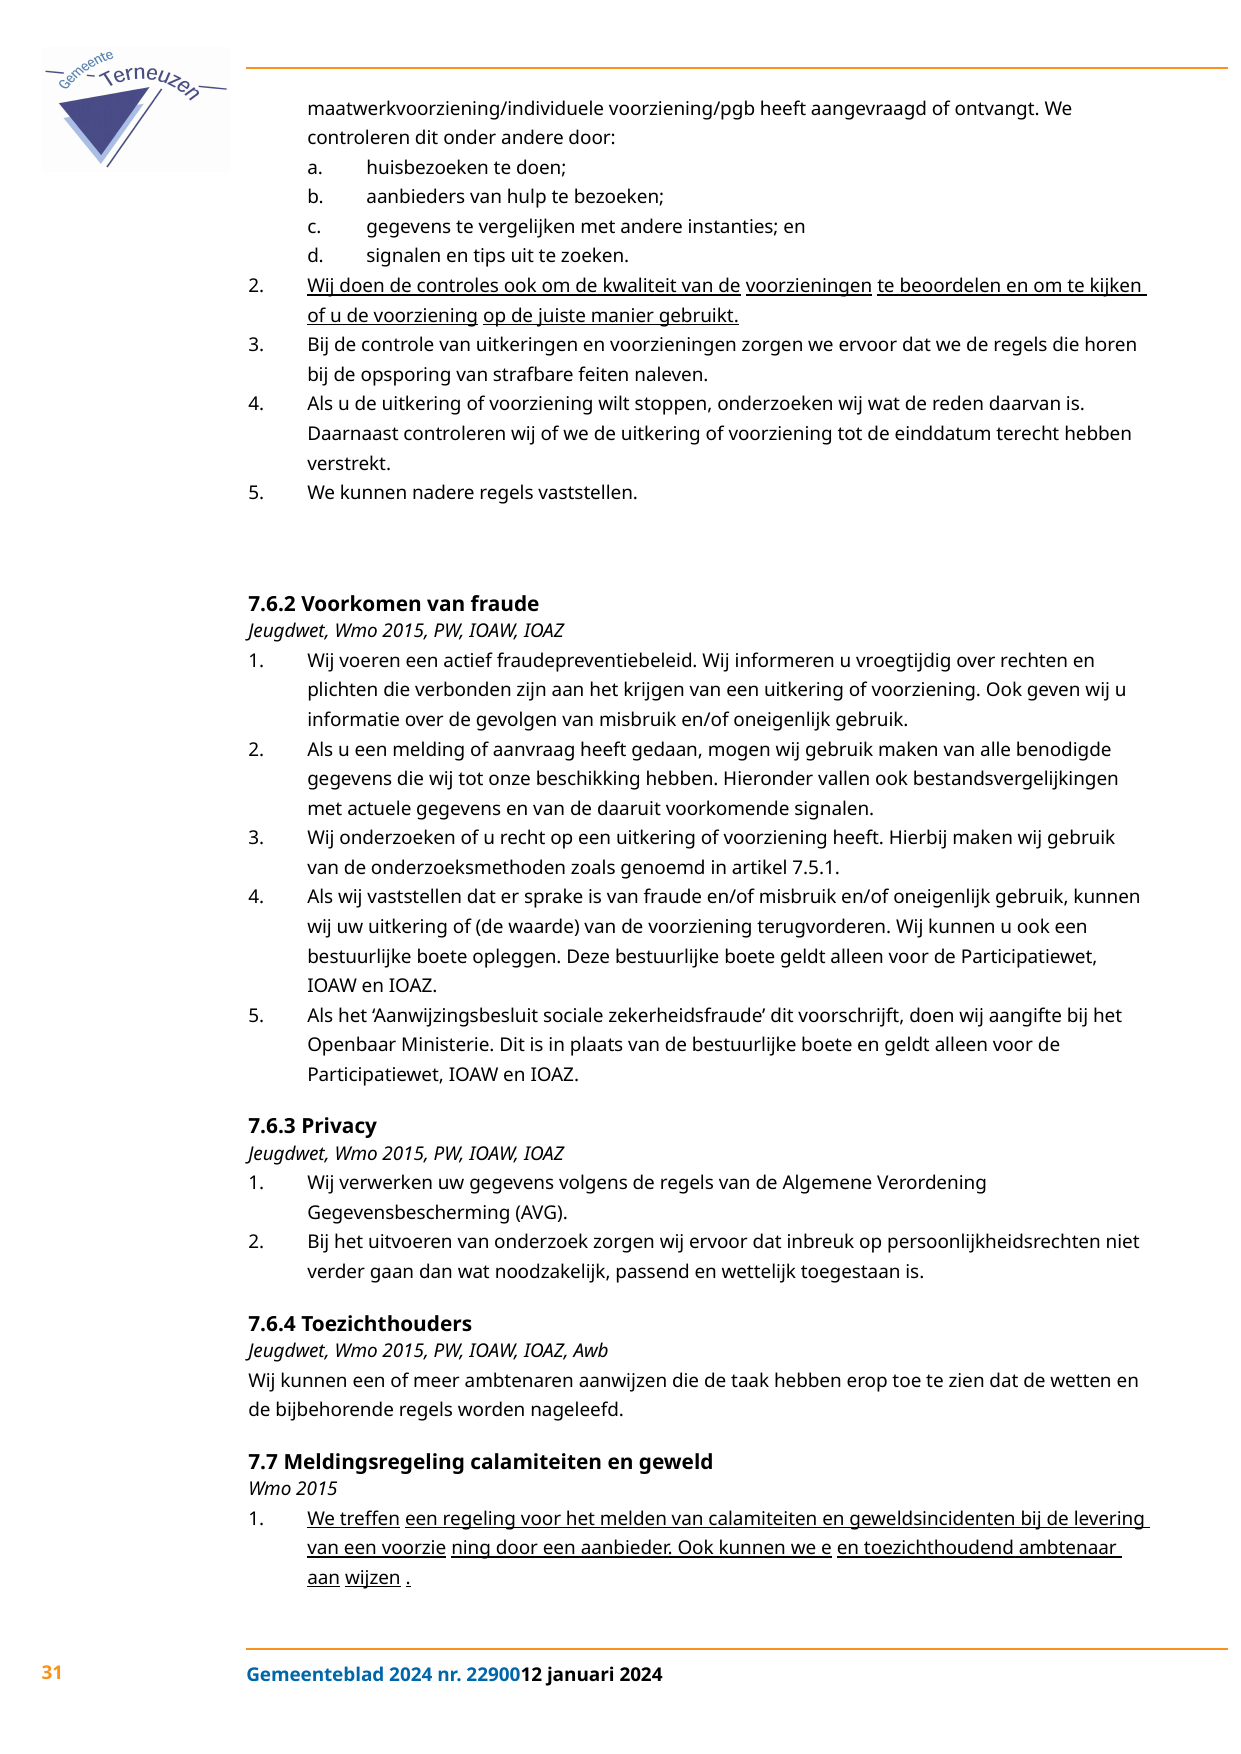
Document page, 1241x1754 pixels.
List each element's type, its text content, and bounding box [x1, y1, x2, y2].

list huisbezoeken te doen; [307, 154, 1152, 180]
list Wij verwerken uw gegevens volgens de regels van de Algemene Verordening Gegevensbescherming (AVG). [248, 1169, 1152, 1225]
text Wij kunnen een of meer ambtenaren aanwijzen die de taak hebben erop toe te zien dat de wetten en de bijbehorende regels worden nageleefd. [248, 1367, 1152, 1422]
list Als het ‘Aanwijzingsbesluit sociale zekerheidsfraude’ dit voorschrijft, doen wij aangifte bij het Openbaar Ministerie. Dit is in plaats van de bestuurlijke boete en geldt alleen voor de Participatiewet, IOAW en IOAZ. [248, 1002, 1152, 1087]
list We kunnen nadere regels vaststellen. [248, 479, 1152, 505]
list Als wij vaststellen dat er sprake is van fraude en/of misbruik en/of oneigenlijk gebruik, kunnen wij uw uitkering of (de waarde) van de voorziening terugvorderen. Wij kunnen u ook een bestuurlijke boete opleggen. Deze bestuurlijke boete geldt alleen voor de Participatiewet, IOAW en IOAZ. [248, 884, 1152, 998]
list Wij voeren een actief fraudepreventiebeleid. Wij informeren u vroegtijdig over rechten en plichten die verbonden zijn aan het krijgen van een uitkering of voorziening. Ook geven wij u informatie over de gevolgen van misbruik en/of oneigenlijk gebruik. [248, 647, 1152, 732]
text 7.6.2 Voorkomen van fraude [248, 589, 1152, 617]
list gegevens te vergelijken met andere instanties; en [307, 213, 1152, 239]
list maatwerkvoorziening/individuele voorziening/pgb heeft aangevraagd of ontvangt. We controleren dit onder andere door: [248, 95, 1152, 150]
text Jeugdwet, Wmo 2015, PW, IOAW, IOAZ [248, 617, 1152, 643]
text 7.6.3 Privacy [248, 1112, 1152, 1140]
list Als u een melding of aanvraag heeft gedaan, mogen wij gebruik maken van alle benodigde gegevens die wij tot onze beschikking hebben. Hieronder vallen ook bestandsvergelijkingen met actuele gegevens en van de daaruit voorkomende signalen. [248, 736, 1152, 821]
list signalen en tips uit te zoeken. [307, 243, 1152, 268]
text 7.7 Meldingsregeling calamiteiten en geweld [248, 1447, 1152, 1475]
text 7.6.4 Toezichthouders [248, 1309, 1152, 1337]
list aanbieders van hulp te bezoeken; [307, 183, 1152, 209]
list We treffen een regeling voor het melden van calamiteiten en geweldsincidenten bij de levering van een voorzie ning door een aanbieder. Ook kunnen we e en toezichthoudend ambtenaar aan wijzen . [248, 1505, 1152, 1590]
list Als u de uitkering of voorziening wilt stoppen, onderzoeken wij wat de reden daarvan is. Daarnaast controleren wij of we de uitkering of voorziening tot de einddatum terecht hebben verstrekt. [248, 391, 1152, 476]
list Wij doen de controles ook om de kwaliteit van de voorzieningen te beoordelen en om te kijken of u de voorziening op de juiste manier gebruikt. [248, 272, 1152, 328]
list Bij het uitvoeren van onderzoek zorgen wij ervoor dat inbreuk op persoonlijkheidsrechten niet verder gaan dan wat noodzakelijk, passend en wettelijk toegestaan is. [248, 1229, 1152, 1284]
list Wij onderzoeken of u recht op een uitkering of voorziening heeft. Hierbij maken wij gebruik van de onderzoeksmethoden zoals genoemd in artikel 7.5.1. [248, 824, 1152, 880]
list Bij de controle van uitkeringen en voorzieningen zorgen we ervoor dat we de regels die horen bij de opsporing van strafbare feiten naleven. [248, 331, 1152, 387]
text Wmo 2015 [248, 1475, 1152, 1501]
picture [41, 47, 231, 172]
text Jeugdwet, Wmo 2015, PW, IOAW, IOAZ, Awb [248, 1337, 1152, 1363]
text Jeugdwet, Wmo 2015, PW, IOAW, IOAZ [248, 1140, 1152, 1166]
